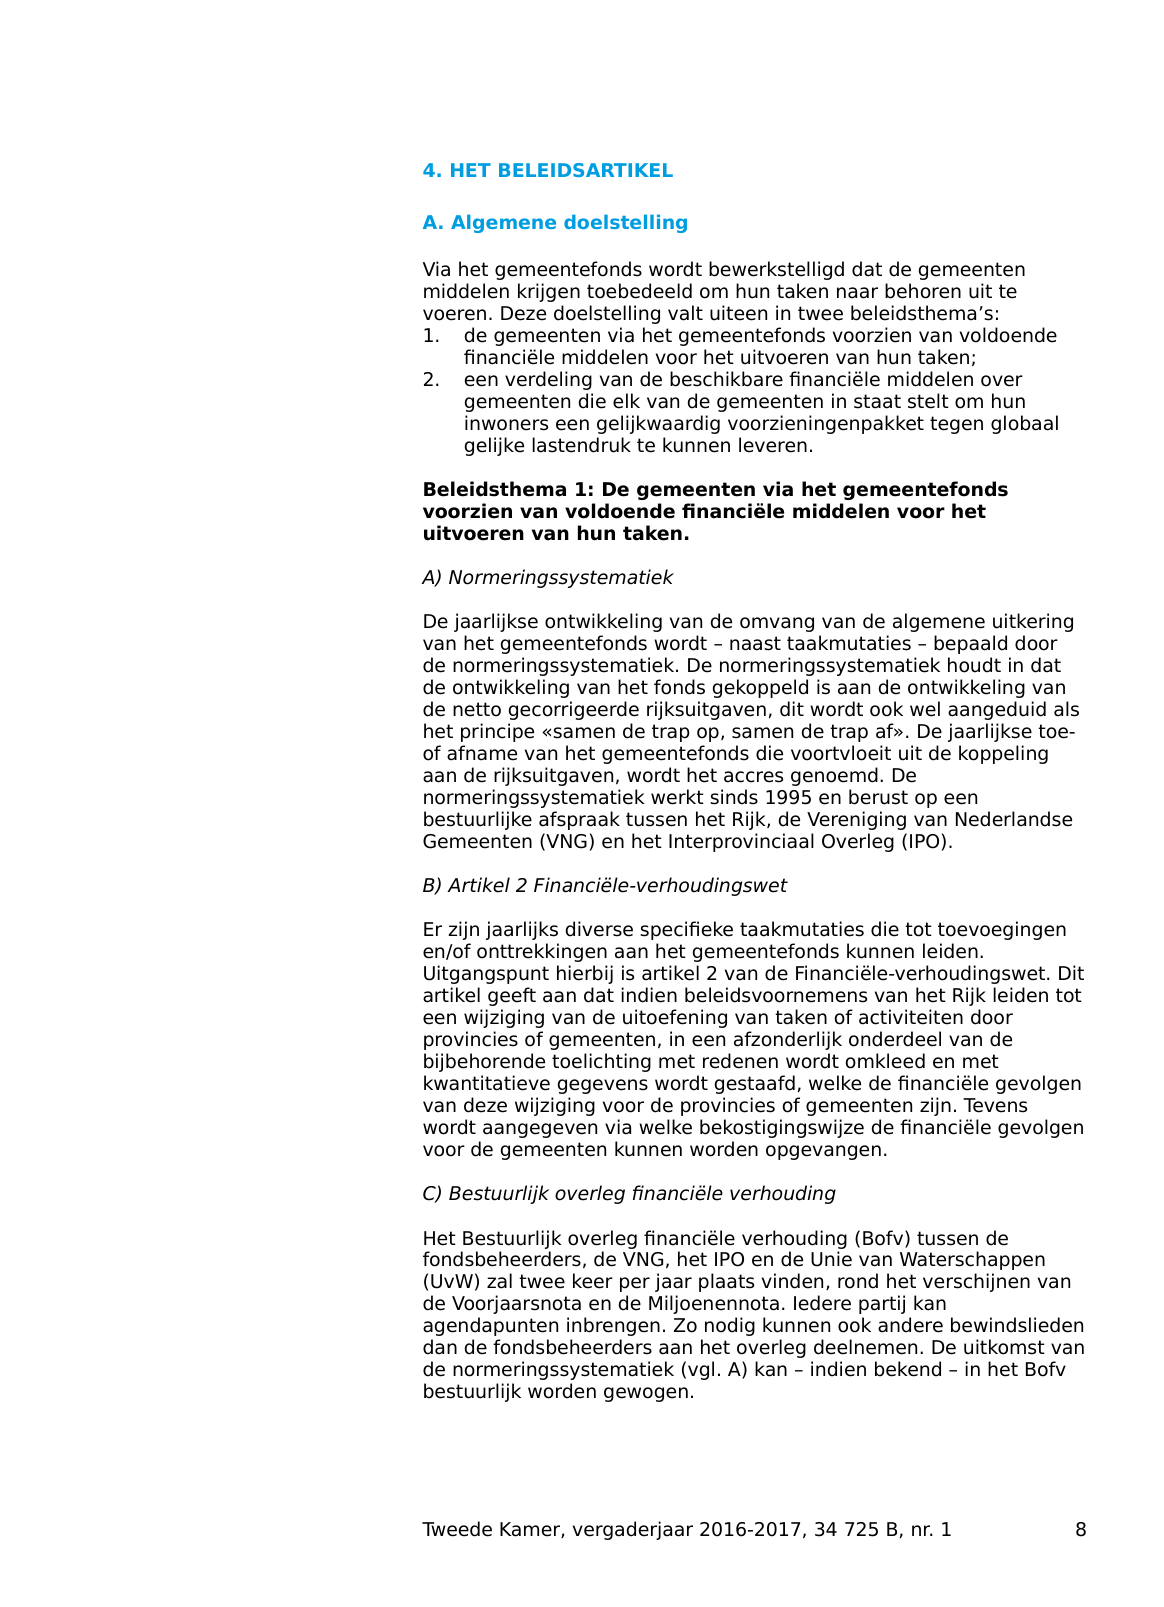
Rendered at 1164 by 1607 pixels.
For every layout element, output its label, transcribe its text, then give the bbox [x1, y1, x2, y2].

text Er zijn jaarlijks diverse specifieke taakmutaties die tot toevoegingen en/of onttrekkingen aan het gemeentefonds kunnen leiden. Uitgangspunt hierbij is artikel 2 van de Financiële-verhoudingswet. Dit artikel geeft aan dat indien beleidsvoornemens van het Rijk leiden tot een wijziging van de uitoefening van taken of activiteiten door provincies of gemeenten, in een afzonderlijk onderdeel van de bijbehorende toelichting met redenen wordt omkleed en met kwantitatieve gegevens wordt gestaafd, welke de financiële gevolgen van deze wijziging voor de provincies of gemeenten zijn. Tevens wordt aangegeven via welke bekostigingswijze de financiële gevolgen voor de gemeenten kunnen worden opgevangen. [422, 919, 1087, 1161]
text 2. een verdeling van de beschikbare financiële middelen over gemeenten die elk van de gemeenten in staat stelt om hun inwoners een gelijkwaardig voorzieningenpakket tegen globaal gelijke lastendruk te kunnen leveren. [422, 369, 1087, 457]
subtitle A) Normeringssystematiek [422, 567, 1087, 589]
text Het Bestuurlijk overleg financiële verhouding (Bofv) tussen de fondsbeheerders, de VNG, het IPO en de Unie van Waterschappen (UvW) zal twee keer per jaar plaats vinden, rond het verschijnen van de Voorjaarsnota en de Miljoenennota. Iedere partij kan agendapunten inbrengen. Zo nodig kunnen ook andere bewindslieden dan de fondsbeheerders aan het overleg deelnemen. De uitkomst van de normeringssystematiek (vgl. A) kan – indien bekend – in het Bofv bestuurlijk worden gewogen. [422, 1227, 1087, 1403]
text De jaarlijkse ontwikkeling van de omvang van de algemene uitkering van het gemeentefonds wordt – naast taakmutaties – bepaald door de normeringssystematiek. De normeringssystematiek houdt in dat de ontwikkeling van het fonds gekoppeld is aan de ontwikkeling van de netto gecorrigeerde rijksuitgaven, dit wordt ook wel aangeduid als het principe «samen de trap op, samen de trap af». De jaarlijkse toe- of afname van het gemeentefonds die voortvloeit uit de koppeling aan de rijksuitgaven, wordt het accres genoemd. De normeringssystematiek werkt sinds 1995 en berust op een bestuurlijke afspraak tussen het Rijk, de Vereniging van Nederlandse Gemeenten (VNG) en het Interprovinciaal Overleg (IPO). [422, 611, 1087, 853]
subtitle A. Algemene doelstelling [422, 212, 1087, 234]
subtitle C) Bestuurlijk overleg financiële verhouding [422, 1183, 1087, 1205]
subtitle B) Artikel 2 Financiële-verhoudingswet [422, 875, 1087, 897]
subtitle 4. HET BELEIDSARTIKEL [422, 160, 1087, 182]
text Via het gemeentefonds wordt bewerkstelligd dat de gemeenten middelen krijgen toebedeeld om hun taken naar behoren uit te voeren. Deze doelstelling valt uiteen in twee beleidsthema’s: [422, 259, 1087, 325]
text 1. de gemeenten via het gemeentefonds voorzien van voldoende financiële middelen voor het uitvoeren van hun taken; [422, 325, 1087, 369]
text Beleidsthema 1: De gemeenten via het gemeentefonds voorzien van voldoende financiële middelen voor het uitvoeren van hun taken. [422, 479, 1087, 545]
